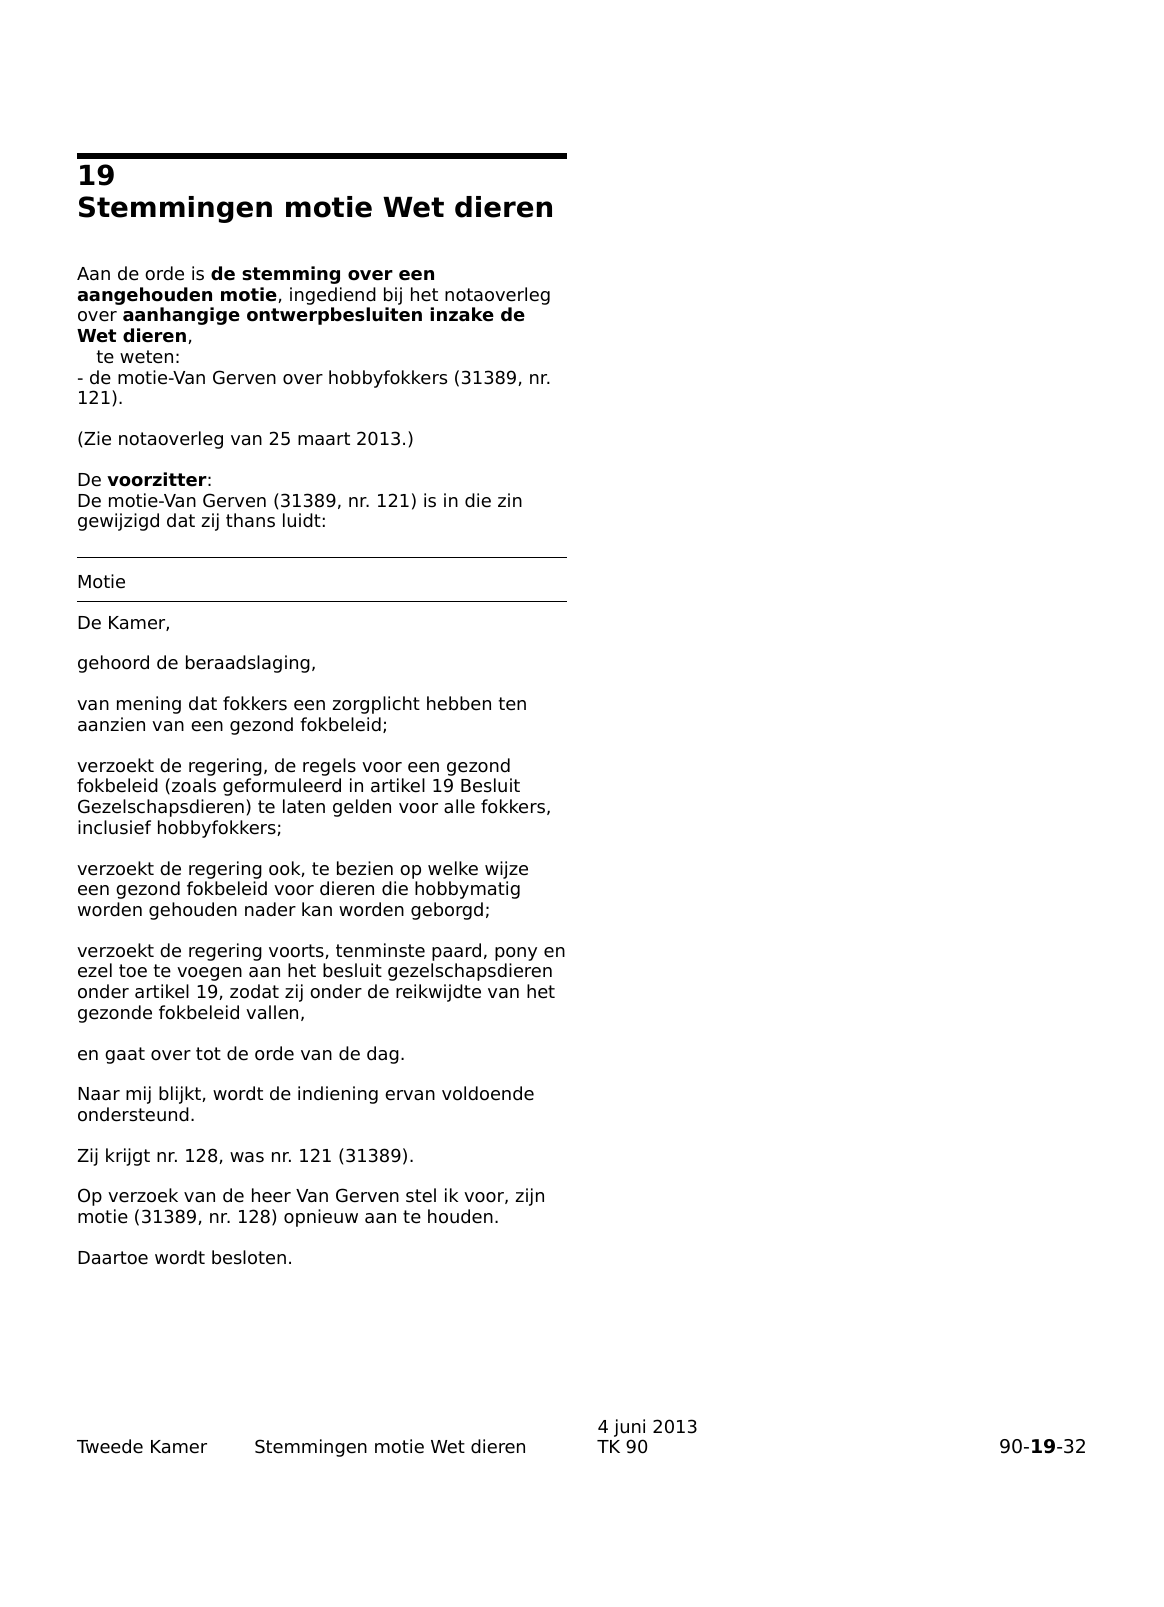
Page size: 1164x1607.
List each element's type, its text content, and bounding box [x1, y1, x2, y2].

text - de motie-Van Gerven over hobbyfokkers (31389, nr. 121). [77, 367, 567, 409]
text verzoekt de regering, de regels voor een gezond fokbeleid (zoals geformuleerd in artikel 19 Besluit Gezelschapsdieren) te laten gelden voor alle fokkers, inclusief hobbyfokkers; [77, 755, 567, 838]
text Op verzoek van de heer Van Gerven stel ik voor, zijn motie (31389, nr. 128) opnieuw aan te houden. [77, 1186, 567, 1228]
text van mening dat fokkers een zorgplicht hebben ten aanzien van een gezond fokbeleid; [77, 694, 567, 735]
text Motie [77, 572, 567, 592]
text De motie-Van Gerven (31389, nr. 121) is in die zin gewijzigd dat zij thans luidt: [77, 490, 567, 532]
text verzoekt de regering ook, te bezien op welke wijze een gezond fokbeleid voor dieren die hobbymatig worden gehouden nader kan worden geborgd; [77, 858, 567, 921]
text Zij krijgt nr. 128, was nr. 121 (31389). [77, 1146, 567, 1166]
text te weten: [77, 347, 567, 367]
text De Kamer, [77, 612, 567, 633]
text en gaat over tot de orde van de dag. [77, 1043, 567, 1064]
title 19 Stemmingen motie Wet dieren [77, 159, 567, 224]
text Aan de orde is de stemming over een aangehouden motie, ingediend bij het notaoverleg over aanhangige ontwerpbesluiten inzake de Wet dieren, [77, 264, 567, 347]
text Naar mij blijkt, wordt de indiening ervan voldoende ondersteund. [77, 1084, 567, 1126]
text De voorzitter: [77, 470, 567, 490]
text verzoekt de regering voorts, tenminste paard, pony en ezel toe te voegen aan het besluit gezelschapsdieren onder artikel 19, zodat zij onder de reikwijdte van het gezonde fokbeleid vallen, [77, 941, 567, 1023]
text Daartoe wordt besloten. [77, 1248, 567, 1268]
text (Zie notaoverleg van 25 maart 2013.) [77, 429, 567, 450]
text gehoord de beraadslaging, [77, 653, 567, 674]
